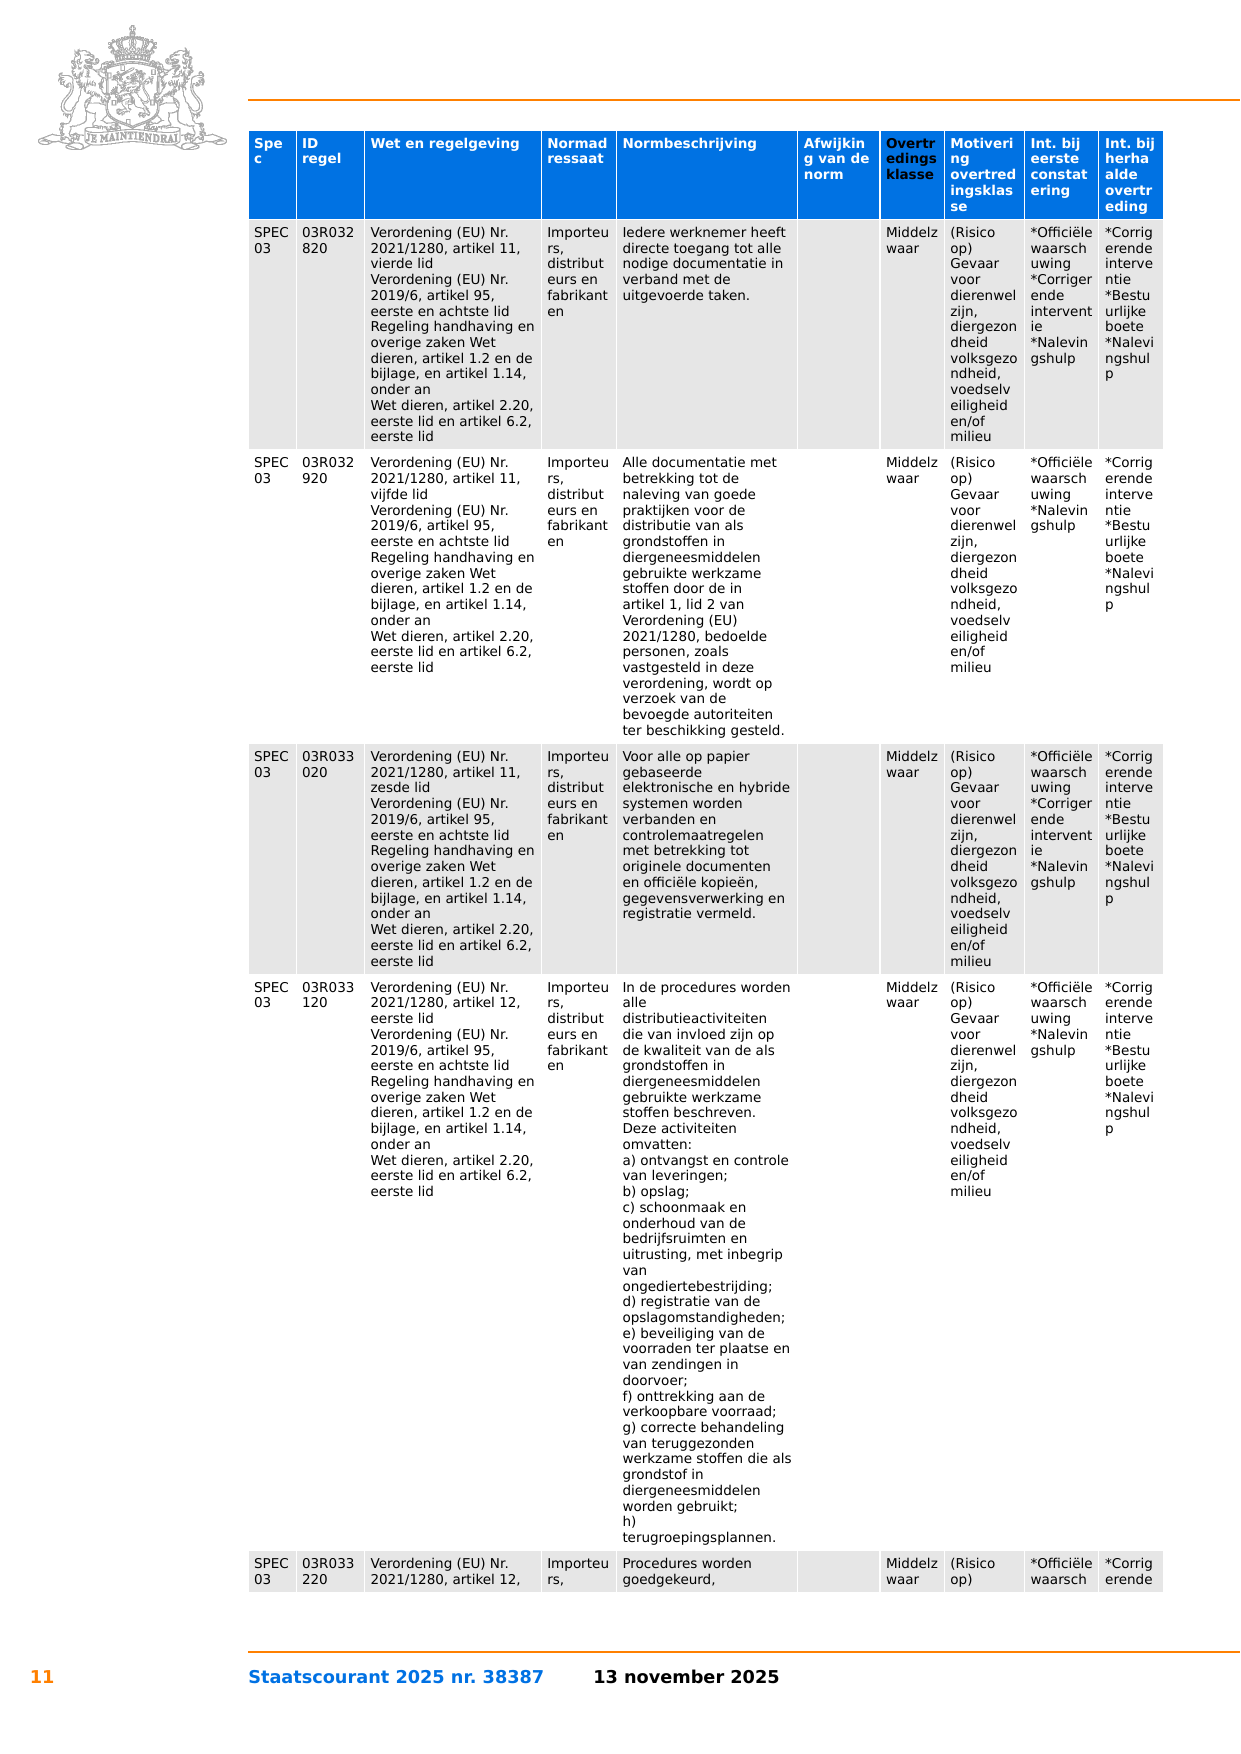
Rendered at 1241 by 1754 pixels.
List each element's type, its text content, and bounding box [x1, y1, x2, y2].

table_cell Importeurs, distributeurs en fabrikanten [542, 975, 616, 1550]
table_cell *Corrigerende interventie *Bestuurlijke boete *Nalevingshulp [1099, 220, 1163, 449]
table_cell *Corrigerende interventie *Bestuurlijke boete *Nalevingshulp [1099, 451, 1163, 743]
table_cell *Corrigerende interventie *Bestuurlijke boete *Nalevingshulp [1099, 744, 1163, 974]
table_header Normbeschrijving [617, 131, 797, 219]
table_cell 03R033220 [297, 1551, 364, 1592]
table_cell In de procedures worden alle distributieactiviteiten die van invloed zijn op de kwaliteit van de als grondstoffen in diergeneesmiddelen gebruikte werkzame stoffen beschreven. Deze activiteiten omvatten: a) ontvangst en controle van leveringen; b) opslag; c) schoonmaak en onderhoud van de bedrijfsruimten en uitrusting, met inbegrip van ongediertebestrijding; d) registratie van de opslagomstandigheden; e) beveiliging van de voorraden ter plaatse en van zendingen in doorvoer; f) onttrekking aan de verkoopbare voorraad; g) correcte behandeling van teruggezonden werkzame stoffen die als grondstof in diergeneesmiddelen worden gebruikt; h) terugroepingsplannen. [617, 975, 797, 1550]
table_cell *Officiële waarschuwing *Nalevingshulp [1025, 975, 1098, 1550]
table_cell SPEC03 [249, 1551, 296, 1592]
table_cell Middelzwaar [881, 744, 944, 974]
table_cell Verordening (EU) Nr. 2021/1280, artikel 11, zesde lid Verordening (EU) Nr. 2019/6, artikel 95, eerste en achtste lid Regeling handhaving en overige zaken Wet dieren, artikel 1.2 en de bijlage, en artikel 1.14, onder an Wet dieren, artikel 2.20, eerste lid en artikel 6.2, eerste lid [365, 744, 541, 974]
table_cell 03R033120 [297, 975, 364, 1550]
table_cell (Risico op) Gevaar voor dierenwelzijn, diergezondheid volksgezondheid, voedselveiligheid en/of milieu [945, 975, 1024, 1550]
table_cell 03R032820 [297, 220, 364, 449]
table_cell (Risico op) Gevaar voor dierenwelzijn, diergezondheid volksgezondheid, voedselveiligheid en/of milieu [945, 744, 1024, 974]
table_cell *Officiële waarschuwing *Nalevingshulp [1025, 451, 1098, 743]
table_cell 03R033020 [297, 744, 364, 974]
table_header Motivering overtredingsklasse [945, 131, 1024, 219]
table_cell [798, 1551, 879, 1592]
table_header Afwijking van de norm [798, 131, 879, 219]
table_cell *Officiële waarschuwing *Corrigerende interventie *Nalevingshulp [1025, 220, 1098, 449]
table_cell Importeurs, [542, 1551, 616, 1592]
table_cell *Officiële waarschuwing *Corrigerende interventie *Nalevingshulp [1025, 744, 1098, 974]
table_cell Verordening (EU) Nr. 2021/1280, artikel 11, vijfde lid Verordening (EU) Nr. 2019/6, artikel 95, eerste en achtste lid Regeling handhaving en overige zaken Wet dieren, artikel 1.2 en de bijlage, en artikel 1.14, onder an Wet dieren, artikel 2.20, eerste lid en artikel 6.2, eerste lid [365, 451, 541, 743]
table_header Int. bij herhaalde overtreding [1099, 131, 1163, 219]
table_cell Middelzwaar [881, 220, 944, 449]
table_cell Verordening (EU) Nr. 2021/1280, artikel 12, eerste lid Verordening (EU) Nr. 2019/6, artikel 95, eerste en achtste lid Regeling handhaving en overige zaken Wet dieren, artikel 1.2 en de bijlage, en artikel 1.14, onder an Wet dieren, artikel 2.20, eerste lid en artikel 6.2, eerste lid [365, 975, 541, 1550]
table_cell Verordening (EU) Nr. 2021/1280, artikel 12, [365, 1551, 541, 1592]
table_cell SPEC03 [249, 451, 296, 743]
table_header Int. bij eerste constatering [1025, 131, 1098, 219]
table_cell Procedures worden goedgekeurd, [617, 1551, 797, 1592]
table_cell [798, 451, 879, 743]
table_cell [798, 220, 879, 449]
table_header Spec [249, 131, 296, 219]
table_header Normadressaat [542, 131, 616, 219]
table_cell Middelzwaar [881, 1551, 944, 1592]
table_cell (Risico op) Gevaar voor dierenwelzijn, diergezondheid volksgezondheid, voedselveiligheid en/of milieu [945, 220, 1024, 449]
table_cell SPEC03 [249, 975, 296, 1550]
table_cell 03R032920 [297, 451, 364, 743]
table_cell Middelzwaar [881, 451, 944, 743]
table_cell SPEC03 [249, 744, 296, 974]
table_cell Importeurs, distributeurs en fabrikanten [542, 220, 616, 449]
table_cell [798, 744, 879, 974]
table_cell SPEC03 [249, 220, 296, 449]
table_cell (Risico op) [945, 1551, 1024, 1592]
picture [38, 25, 227, 150]
table_cell Verordening (EU) Nr. 2021/1280, artikel 11, vierde lid Verordening (EU) Nr. 2019/6, artikel 95, eerste en achtste lid Regeling handhaving en overige zaken Wet dieren, artikel 1.2 en de bijlage, en artikel 1.14, onder an Wet dieren, artikel 2.20, eerste lid en artikel 6.2, eerste lid [365, 220, 541, 449]
table_cell *Officiële waarsch [1025, 1551, 1098, 1592]
table_cell [798, 975, 879, 1550]
table_header ID regel [297, 131, 364, 219]
table_cell *Corrigerende interventie *Bestuurlijke boete *Nalevingshulp [1099, 975, 1163, 1550]
table_cell Importeurs, distributeurs en fabrikanten [542, 744, 616, 974]
table_cell Iedere werknemer heeft directe toegang tot alle nodige documentatie in verband met de uitgevoerde taken. [617, 220, 797, 449]
table_header Overtredingsklasse [881, 131, 944, 219]
table_header Wet en regelgeving [365, 131, 541, 219]
table_cell (Risico op) Gevaar voor dierenwelzijn, diergezondheid volksgezondheid, voedselveiligheid en/of milieu [945, 451, 1024, 743]
table_cell Alle documentatie met betrekking tot de naleving van goede praktijken voor de distributie van als grondstoffen in diergeneesmiddelen gebruikte werkzame stoffen door de in artikel 1, lid 2 van Verordening (EU) 2021/1280, bedoelde personen, zoals vastgesteld in deze verordening, wordt op verzoek van de bevoegde autoriteiten ter beschikking gesteld. [617, 451, 797, 743]
table_cell Middelzwaar [881, 975, 944, 1550]
table_cell Importeurs, distributeurs en fabrikanten [542, 451, 616, 743]
table_cell *Corrigerende [1099, 1551, 1163, 1592]
table_cell Voor alle op papier gebaseerde elektronische en hybride systemen worden verbanden en controlemaatregelen met betrekking tot originele documenten en officiële kopieën, gegevensverwerking en registratie vermeld. [617, 744, 797, 974]
